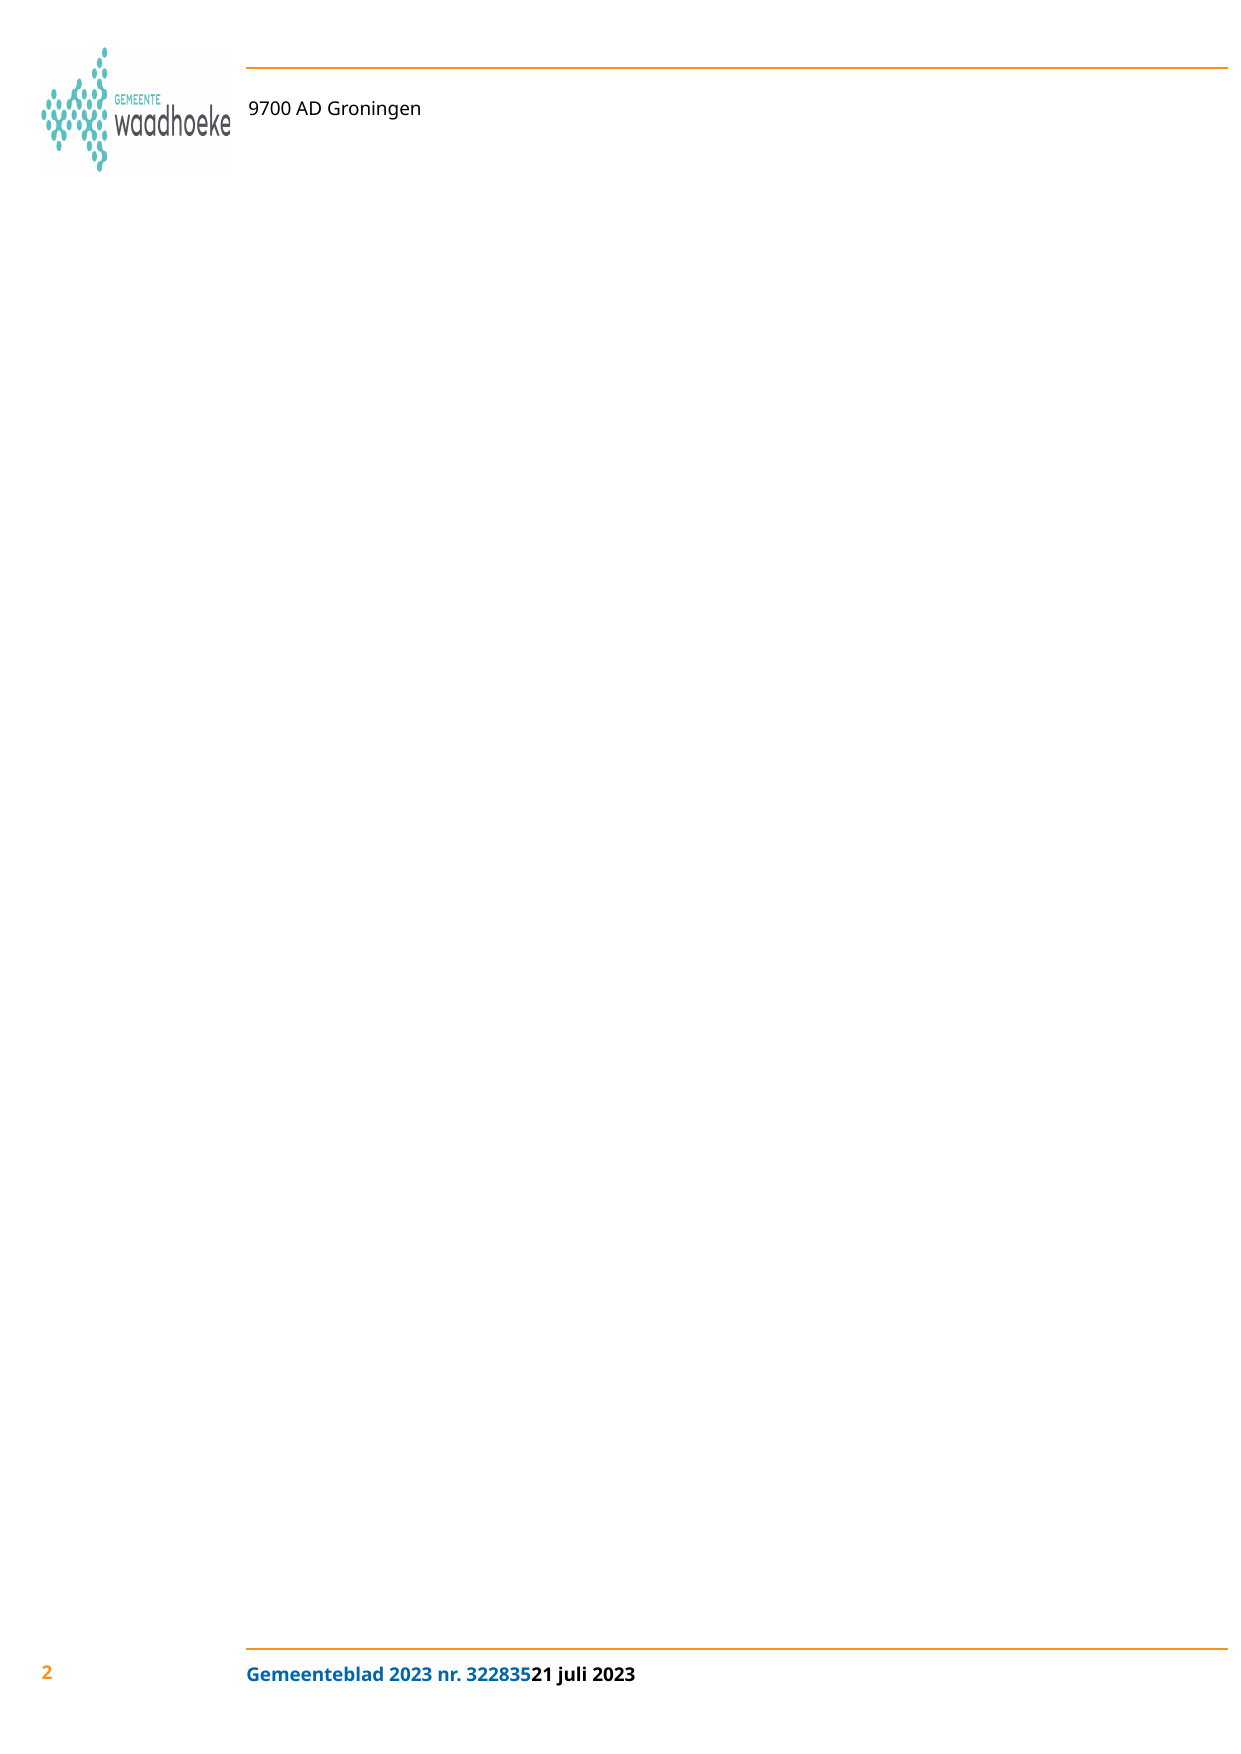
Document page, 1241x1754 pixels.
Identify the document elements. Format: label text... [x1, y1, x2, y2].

text 9700 AD Groningen [248, 95, 1152, 121]
picture [41, 47, 231, 172]
